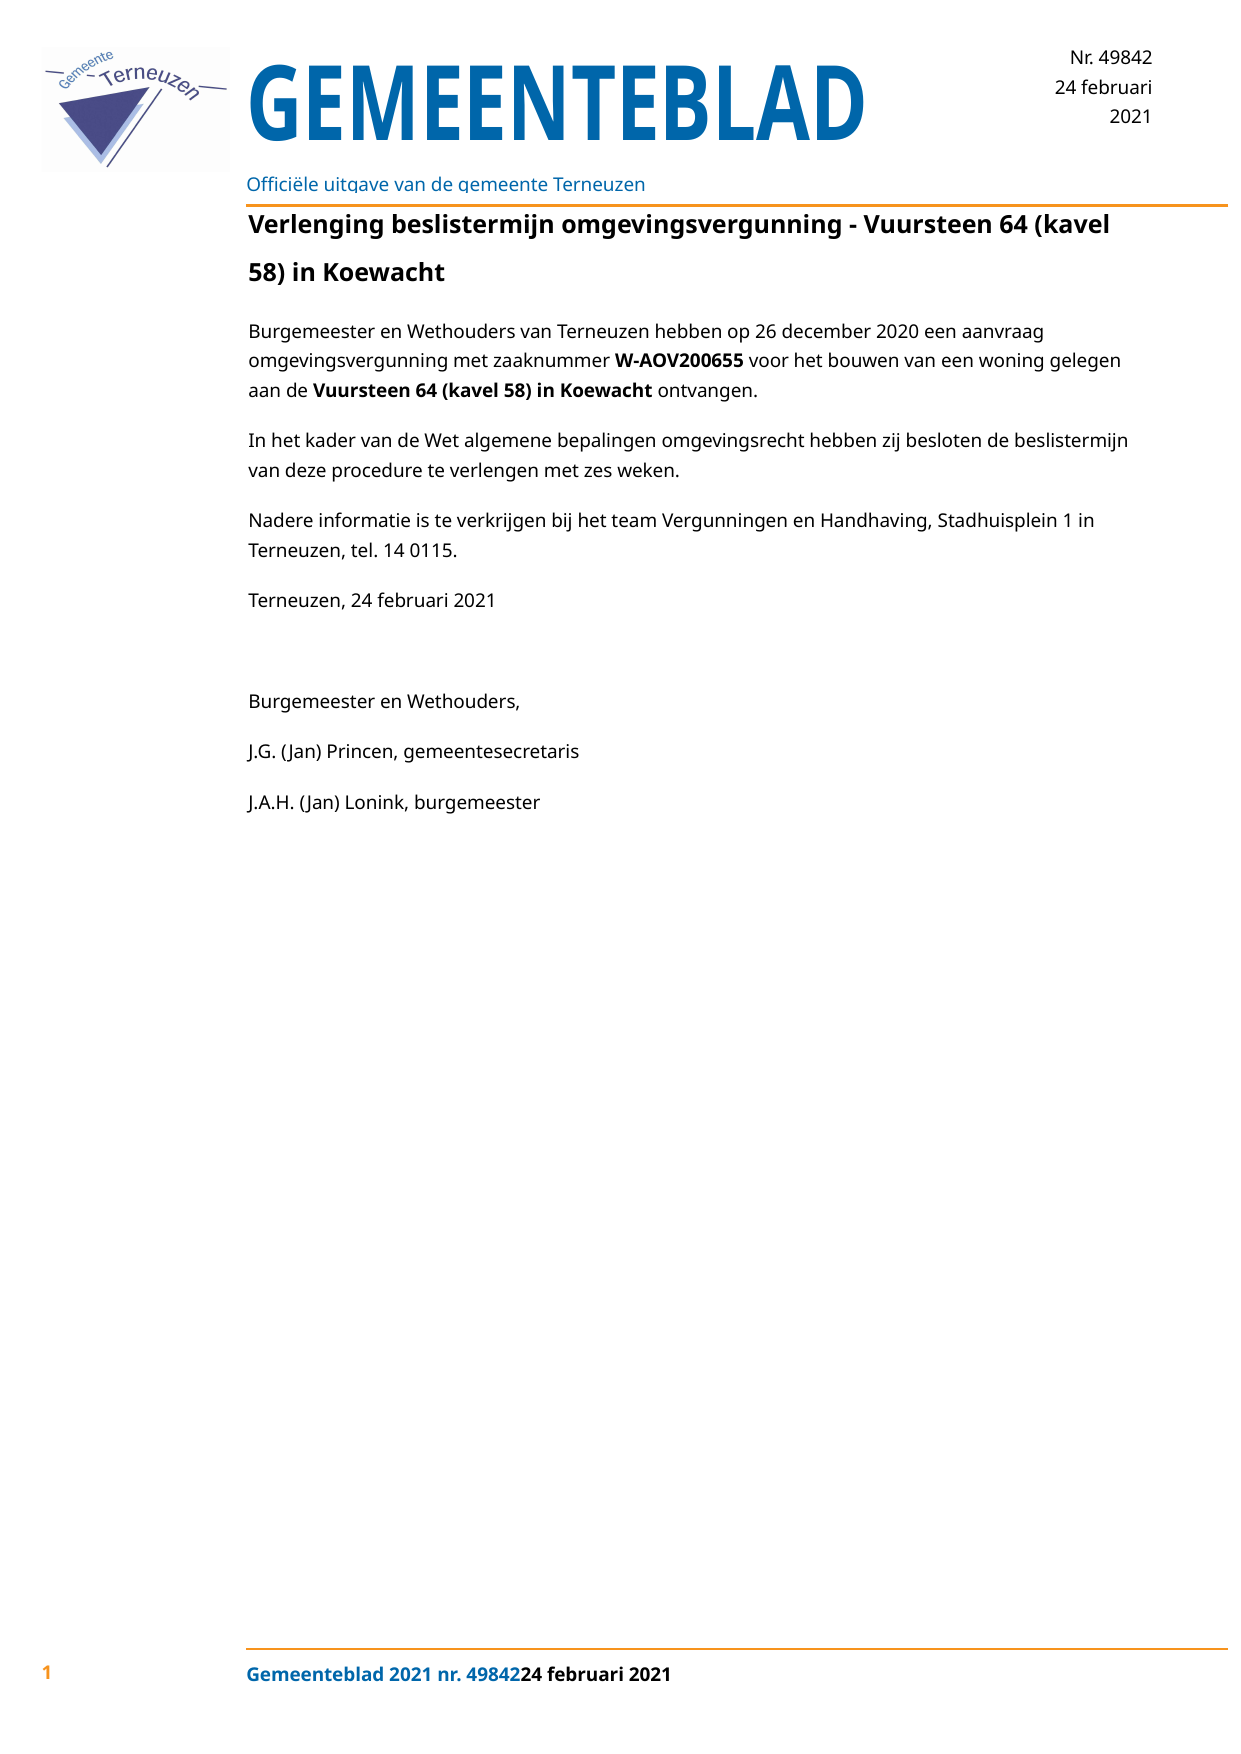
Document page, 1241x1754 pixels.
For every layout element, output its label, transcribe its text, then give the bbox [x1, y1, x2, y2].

text Verlenging beslistermijn omgevingsvergunning - Vuursteen 64 (kavel 58) in Koewacht [248, 207, 1152, 288]
text Burgemeester en Wethouders van Terneuzen hebben op 26 december 2020 een aanvraag omgevingsvergunning met zaaknummer W-AOV200655 voor het bouwen van een woning gelegen aan de Vuursteen 64 (kavel 58) in Koewacht ontvangen. [248, 318, 1152, 403]
picture [41, 47, 231, 172]
text In het kader van de Wet algemene bepalingen omgevingsrecht hebben zij besloten de beslistermijn van deze procedure te verlengen met zes weken. [248, 427, 1152, 483]
text Nadere informatie is te verkrijgen bij het team Vergunningen en Handhaving, Stadhuisplein 1 in Terneuzen, tel. 14 0115. [248, 507, 1152, 563]
text Terneuzen, 24 februari 2021 [248, 587, 1152, 613]
text J.G. (Jan) Princen, gemeentesecretaris [248, 739, 1152, 764]
text J.A.H. (Jan) Lonink, burgemeester [248, 789, 1152, 815]
text Burgemeester en Wethouders, [248, 688, 1152, 714]
